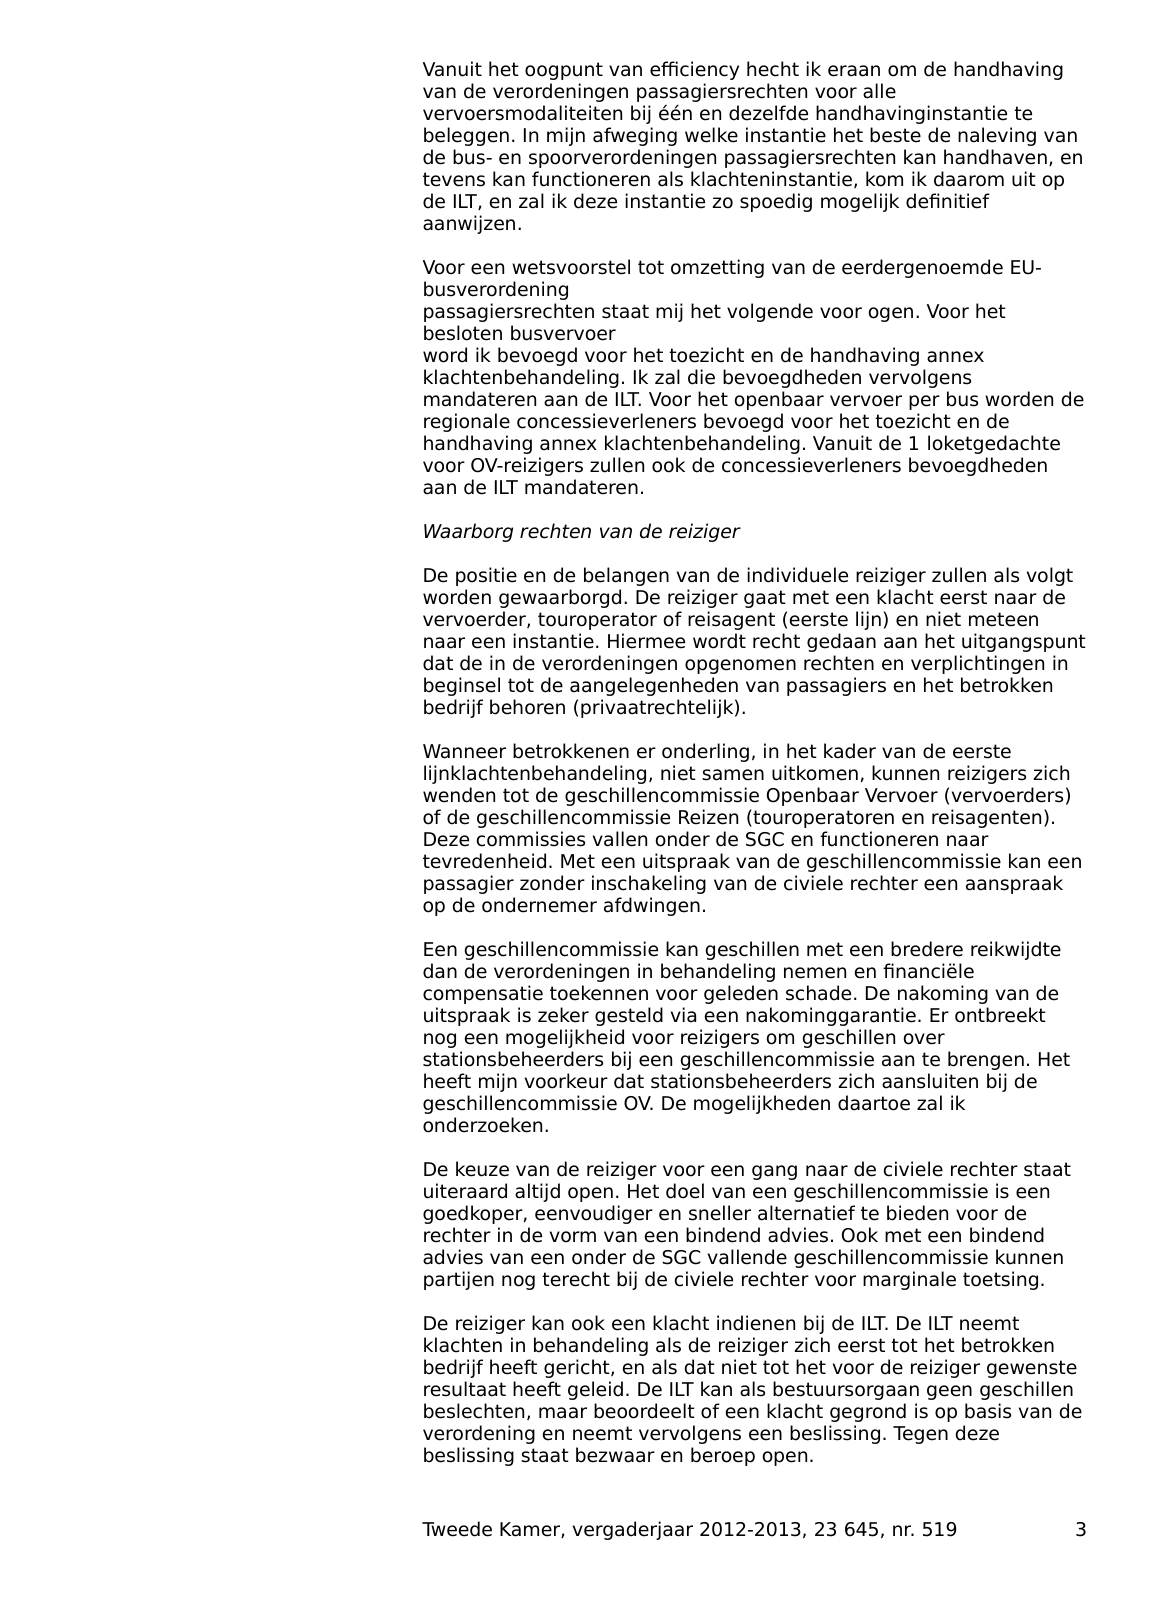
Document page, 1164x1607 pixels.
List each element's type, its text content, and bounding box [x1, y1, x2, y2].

text De keuze van de reiziger voor een gang naar de civiele rechter staat uiteraard altijd open. Het doel van een geschillencommissie is een goedkoper, eenvoudiger en sneller alternatief te bieden voor de rechter in de vorm van een bindend advies. Ook met een bindend advies van een onder de SGC vallende geschillencommissie kunnen partijen nog terecht bij de civiele rechter voor marginale toetsing. [422, 1159, 1087, 1291]
text Voor een wetsvoorstel tot omzetting van de eerdergenoemde EU-busverordening [422, 257, 1087, 301]
text Een geschillencommissie kan geschillen met een bredere reikwijdte dan de verordeningen in behandeling nemen en financiële compensatie toekennen voor geleden schade. De nakoming van de uitspraak is zeker gesteld via een nakominggarantie. Er ontbreekt nog een mogelijkheid voor reizigers om geschillen over stationsbeheerders bij een geschillencommissie aan te brengen. Het heeft mijn voorkeur dat stationsbeheerders zich aansluiten bij de geschillencommissie OV. De mogelijkheden daartoe zal ik onderzoeken. [422, 939, 1087, 1137]
text passagiersrechten staat mij het volgende voor ogen. Voor het besloten busvervoer [422, 301, 1087, 345]
text De reiziger kan ook een klacht indienen bij de ILT. De ILT neemt klachten in behandeling als de reiziger zich eerst tot het betrokken bedrijf heeft gericht, en als dat niet tot het voor de reiziger gewenste resultaat heeft geleid. De ILT kan als bestuursorgaan geen geschillen beslechten, maar beoordeelt of een klacht gegrond is op basis van de verordening en neemt vervolgens een beslissing. Tegen deze beslissing staat bezwaar en beroep open. [422, 1313, 1087, 1467]
text De positie en de belangen van de individuele reiziger zullen als volgt worden gewaarborgd. De reiziger gaat met een klacht eerst naar de vervoerder, touroperator of reisagent (eerste lijn) en niet meteen naar een instantie. Hiermee wordt recht gedaan aan het uitgangspunt dat de in de verordeningen opgenomen rechten en verplichtingen in beginsel tot de aangelegenheden van passagiers en het betrokken bedrijf behoren (privaatrechtelijk). [422, 565, 1087, 719]
subtitle Waarborg rechten van de reiziger [422, 521, 1087, 543]
text Vanuit het oogpunt van efficiency hecht ik eraan om de handhaving van de verordeningen passagiersrechten voor alle vervoersmodaliteiten bij één en dezelfde handhavinginstantie te beleggen. In mijn afweging welke instantie het beste de naleving van de bus- en spoorverordeningen passagiersrechten kan handhaven, en tevens kan functioneren als klachteninstantie, kom ik daarom uit op de ILT, en zal ik deze instantie zo spoedig mogelijk definitief aanwijzen. [422, 59, 1087, 235]
text Deze commissies vallen onder de SGC en functioneren naar tevredenheid. Met een uitspraak van de geschillencommissie kan een passagier zonder inschakeling van de civiele rechter een aanspraak op de ondernemer afdwingen. [422, 829, 1087, 917]
text word ik bevoegd voor het toezicht en de handhaving annex klachtenbehandeling. Ik zal die bevoegdheden vervolgens mandateren aan de ILT. Voor het openbaar vervoer per bus worden de regionale concessieverleners bevoegd voor het toezicht en de handhaving annex klachtenbehandeling. Vanuit de 1 loketgedachte voor OV-reizigers zullen ook de concessieverleners bevoegdheden aan de ILT mandateren. [422, 345, 1087, 499]
text Wanneer betrokkenen er onderling, in het kader van de eerste lijnklachtenbehandeling, niet samen uitkomen, kunnen reizigers zich wenden tot de geschillencommissie Openbaar Vervoer (vervoerders) of de geschillencommissie Reizen (touroperatoren en reisagenten). [422, 741, 1087, 829]
